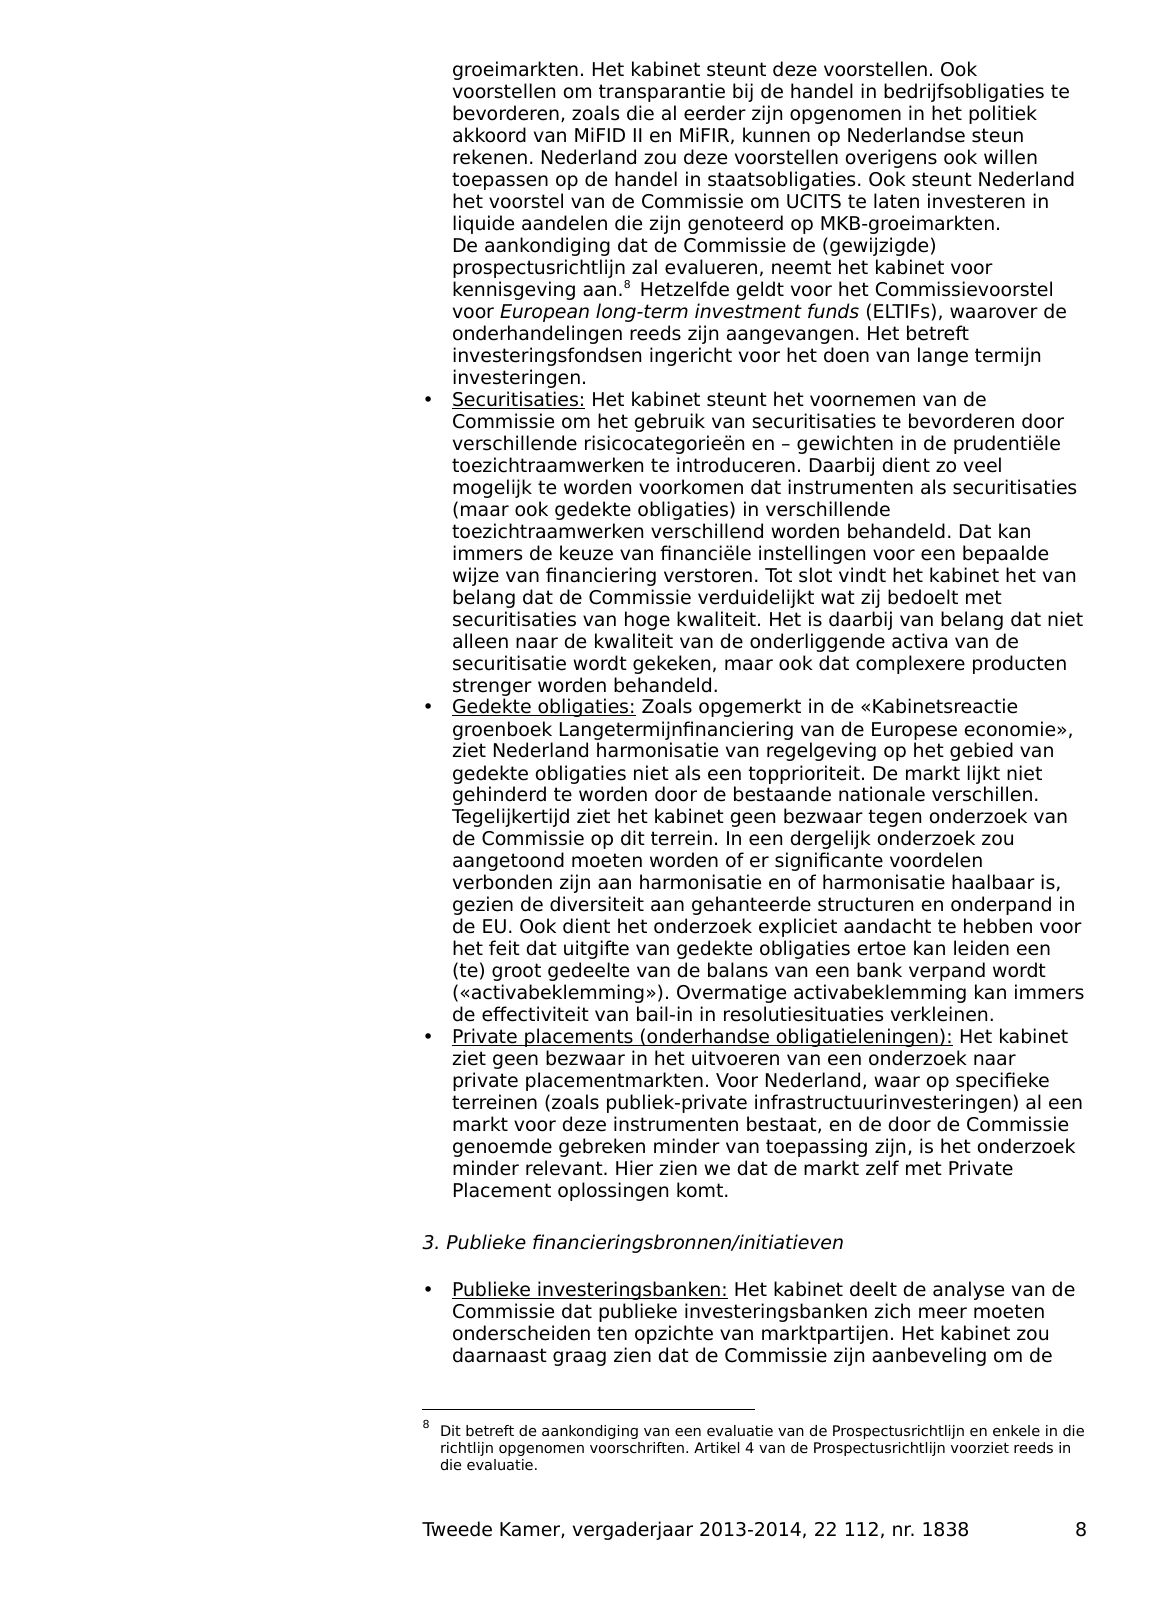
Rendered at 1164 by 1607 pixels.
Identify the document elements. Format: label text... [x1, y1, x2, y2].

text • Private placements (onderhandse obligatieleningen): Het kabinet ziet geen bezwaar in het uitvoeren van een onderzoek naar private placementmarkten. Voor Nederland, waar op specifieke terreinen (zoals publiek-private infrastructuurinvesteringen) al een markt voor deze instrumenten bestaat, en de door de Commissie genoemde gebreken minder van toepassing zijn, is het onderzoek minder relevant. Hier zien we dat de markt zelf met Private Placement oplossingen komt. [422, 1026, 1087, 1202]
text • Publieke investeringsbanken: Het kabinet deelt de analyse van de Commissie dat publieke investeringsbanken zich meer moeten onderscheiden ten opzichte van marktpartijen. Het kabinet zou daarnaast graag zien dat de Commissie zijn aanbeveling om de [422, 1279, 1087, 1367]
text • Gedekte obligaties: Zoals opgemerkt in de «Kabinetsreactie groenboek Langetermijnfinanciering van de Europese economie», ziet Nederland harmonisatie van regelgeving op het gebied van gedekte obligaties niet als een topprioriteit. De markt lijkt niet gehinderd te worden door de bestaande nationale verschillen. Tegelijkertijd ziet het kabinet geen bezwaar tegen onderzoek van de Commissie op dit terrein. In een dergelijk onderzoek zou aangetoond moeten worden of er significante voordelen verbonden zijn aan harmonisatie en of harmonisatie haalbaar is, gezien de diversiteit aan gehanteerde structuren en onderpand in de EU. Ook dient het onderzoek expliciet aandacht te hebben voor het feit dat uitgifte van gedekte obligaties ertoe kan leiden een (te) groot gedeelte van de balans van een bank verpand wordt («activabeklemming»). Overmatige activabeklemming kan immers de effectiviteit van bail-in in resolutiesituaties verkleinen. [422, 696, 1087, 1026]
subtitle 3. Publieke financieringsbronnen/initiatieven [422, 1232, 1087, 1254]
text • Securitisaties: Het kabinet steunt het voornemen van de Commissie om het gebruik van securitisaties te bevorderen door verschillende risicocategorieën en – gewichten in de prudentiële toezichtraamwerken te introduceren. Daarbij dient zo veel mogelijk te worden voorkomen dat instrumenten als securitisaties (maar ook gedekte obligaties) in verschillende toezichtraamwerken verschillend worden behandeld. Dat kan immers de keuze van financiële instellingen voor een bepaalde wijze van financiering verstoren. Tot slot vindt het kabinet het van belang dat de Commissie verduidelijkt wat zij bedoelt met securitisaties van hoge kwaliteit. Het is daarbij van belang dat niet alleen naar de kwaliteit van de onderliggende activa van de securitisatie wordt gekeken, maar ook dat complexere producten strenger worden behandeld. [422, 389, 1087, 696]
text Dit betreft de aankondiging van een evaluatie van de Prospectusrichtlijn en enkele in die richtlijn opgenomen voorschriften. Artikel 4 van de Prospectusrichtlijn voorziet reeds in die evaluatie. [422, 1418, 1087, 1474]
text De aankondiging dat de Commissie de (gewijzigde) prospectusrichtlijn zal evalueren, neemt het kabinet voor kennisgeving aan. Hetzelfde geldt voor het Commissievoorstel voor European long-term investment funds (ELTIFs), waarover de onderhandelingen reeds zijn aangevangen. Het betreft investeringsfondsen ingericht voor het doen van lange termijn investeringen. [452, 235, 1087, 389]
text groeimarkten. Het kabinet steunt deze voorstellen. Ook voorstellen om transparantie bij de handel in bedrijfsobligaties te bevorderen, zoals die al eerder zijn opgenomen in het politiek akkoord van MiFID II en MiFIR, kunnen op Nederlandse steun rekenen. Nederland zou deze voorstellen overigens ook willen toepassen op de handel in staatsobligaties. Ook steunt Nederland het voorstel van de Commissie om UCITS te laten investeren in liquide aandelen die zijn genoteerd op MKB-groeimarkten. [422, 59, 1087, 235]
